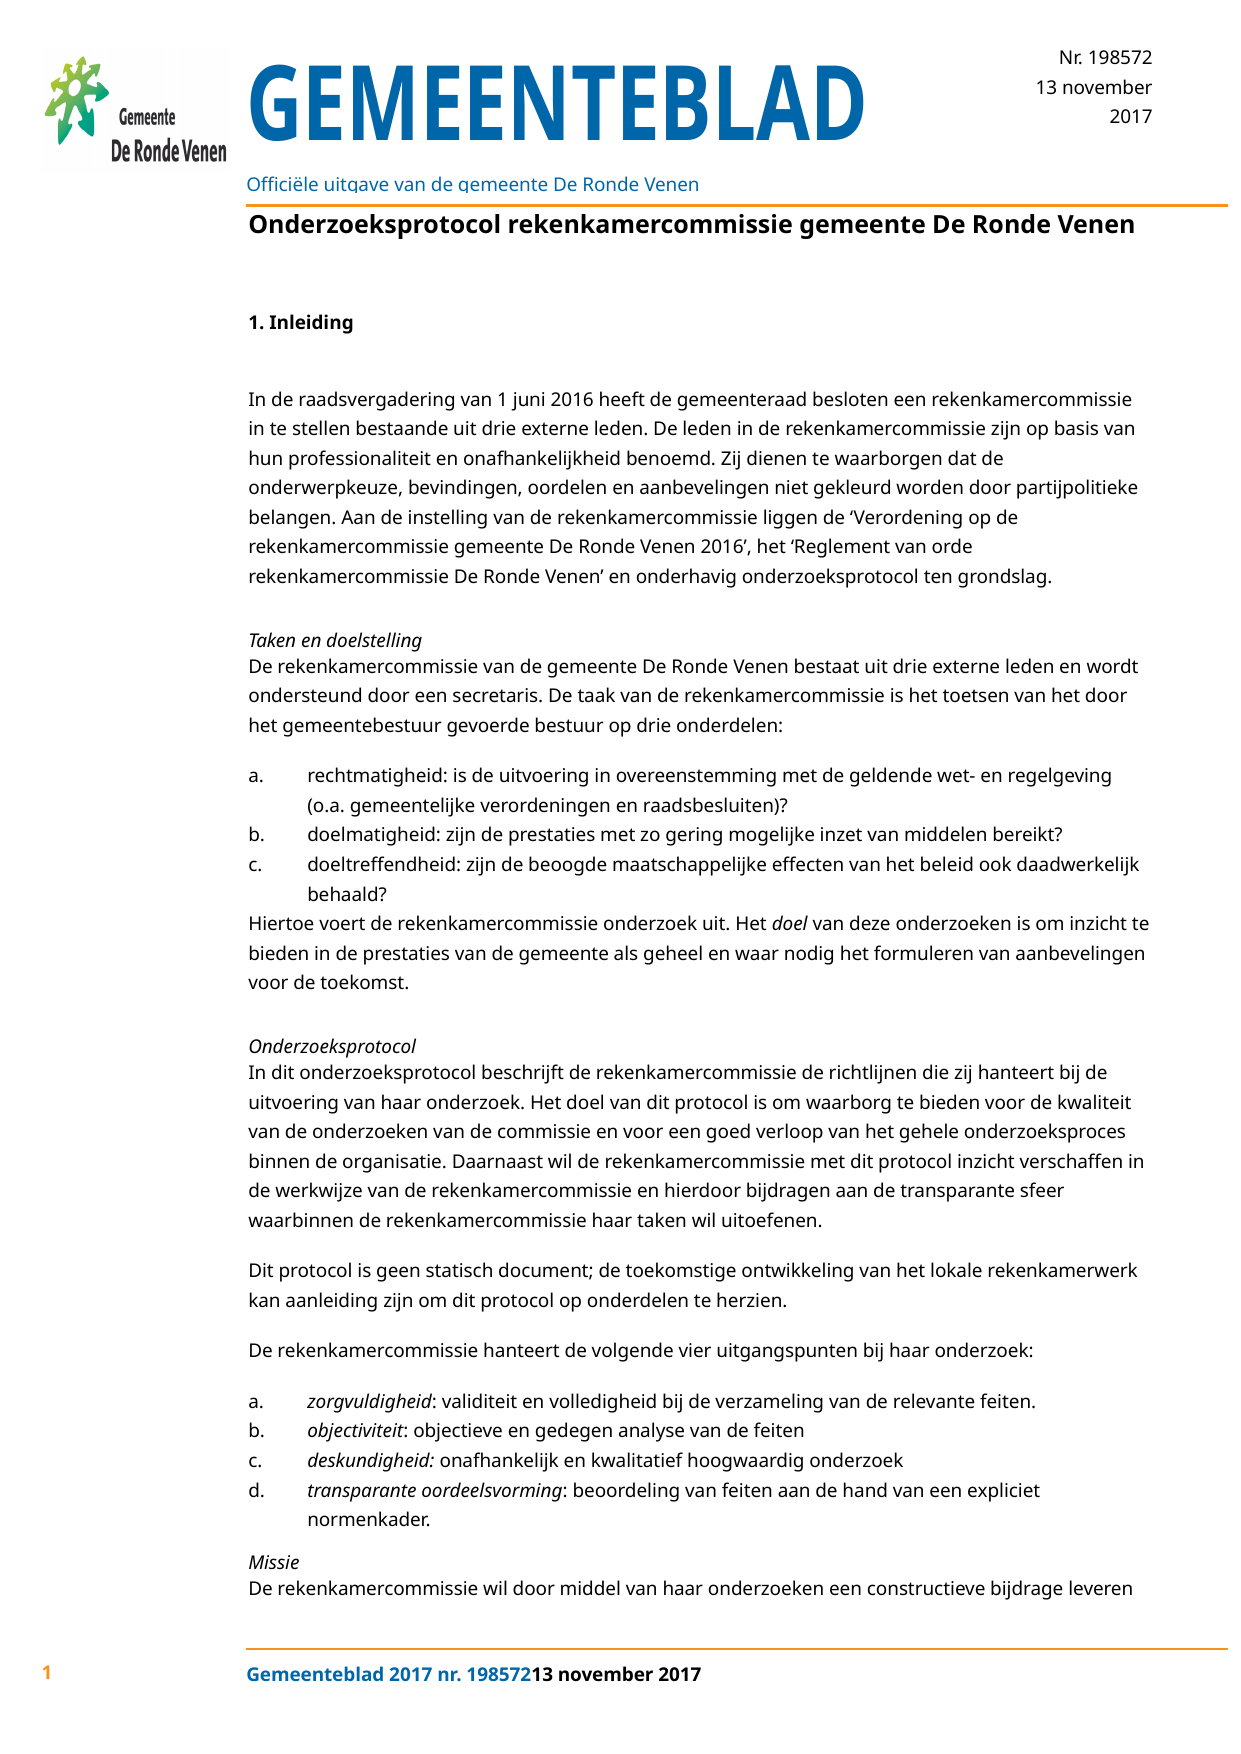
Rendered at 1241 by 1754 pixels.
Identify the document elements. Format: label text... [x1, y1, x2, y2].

list deskundigheid: onafhankelijk en kwalitatief hoogwaardig onderzoek [248, 1447, 1152, 1473]
text De rekenkamercommissie hanteert de volgende vier uitgangspunten bij haar onderzoek: [248, 1338, 1152, 1363]
list zorgvuldigheid: validiteit en volledigheid bij de verzameling van de relevante feiten. [248, 1388, 1152, 1414]
text Dit protocol is geen statisch document; de toekomstige ontwikkeling van het lokale rekenkamerwerk kan aanleiding zijn om dit protocol op onderdelen te herzien. [248, 1258, 1152, 1313]
list objectiviteit: objectieve en gedegen analyse van de feiten [248, 1418, 1152, 1443]
text Taken en doelstelling [248, 627, 1152, 653]
list rechtmatigheid: is de uitvoering in overeenstemming met de geldende wet- en regelgeving (o.a. gemeentelijke verordeningen en raadsbesluiten)? [248, 762, 1152, 818]
text In de raadsvergadering van 1 juni 2016 heeft de gemeenteraad besloten een rekenkamercommissie in te stellen bestaande uit drie externe leden. De leden in de rekenkamercommissie zijn op basis van hun professionaliteit en onafhankelijkheid benoemd. Zij dienen te waarborgen dat de onderwerpkeuze, bevindingen, oordelen en aanbevelingen niet gekleurd worden door partijpolitieke belangen. Aan de instelling van de rekenkamercommissie liggen de ‘Verordening op de rekenkamercommissie gemeente De Ronde Venen 2016’, het ‘Reglement van orde rekenkamercommissie De Ronde Venen’ en onderhavig onderzoeksprotocol ten grondslag. [248, 386, 1152, 589]
text De rekenkamercommissie van de gemeente De Ronde Venen bestaat uit drie externe leden en wordt ondersteund door een secretaris. De taak van de rekenkamercommissie is het toetsen van het door het gemeentebestuur gevoerde bestuur op drie onderdelen: [248, 653, 1152, 738]
list doeltreffendheid: zijn de beoogde maatschappelijke effecten van het beleid ook daadwerkelijk behaald? [248, 851, 1152, 907]
text Missie [248, 1549, 1152, 1575]
text Onderzoeksprotocol rekenkamercommissie gemeente De Ronde Venen [248, 207, 1152, 241]
list transparante oordeelsvorming: beoordeling van feiten aan de hand van een expliciet normenkader. [248, 1477, 1152, 1532]
picture [41, 47, 231, 172]
list doelmatigheid: zijn de prestaties met zo gering mogelijke inzet van middelen bereikt? [248, 822, 1152, 847]
text In dit onderzoeksprotocol beschrijft de rekenkamercommissie de richtlijnen die zij hanteert bij de uitvoering van haar onderzoek. Het doel van dit protocol is om waarborg te bieden voor de kwaliteit van de onderzoeken van de commissie en voor een goed verloop van het gehele onderzoeksproces binnen de organisatie. Daarnaast wil de rekenkamercommissie met dit protocol inzicht verschaffen in de werkwijze van de rekenkamercommissie en hierdoor bijdragen aan de transparante sfeer waarbinnen de rekenkamercommissie haar taken wil uitoefenen. [248, 1059, 1152, 1233]
text Onderzoeksprotocol [248, 1033, 1152, 1059]
text Hiertoe voert de rekenkamercommissie onderzoek uit. Het doel van deze onderzoeken is om inzicht te bieden in de prestaties van de gemeente als geheel en waar nodig het formuleren van aanbevelingen voor de toekomst. [248, 910, 1152, 995]
text De rekenkamercommissie wil door middel van haar onderzoeken een constructieve bijdrage leveren [248, 1575, 1152, 1601]
text 1. Inleiding [248, 309, 1152, 335]
